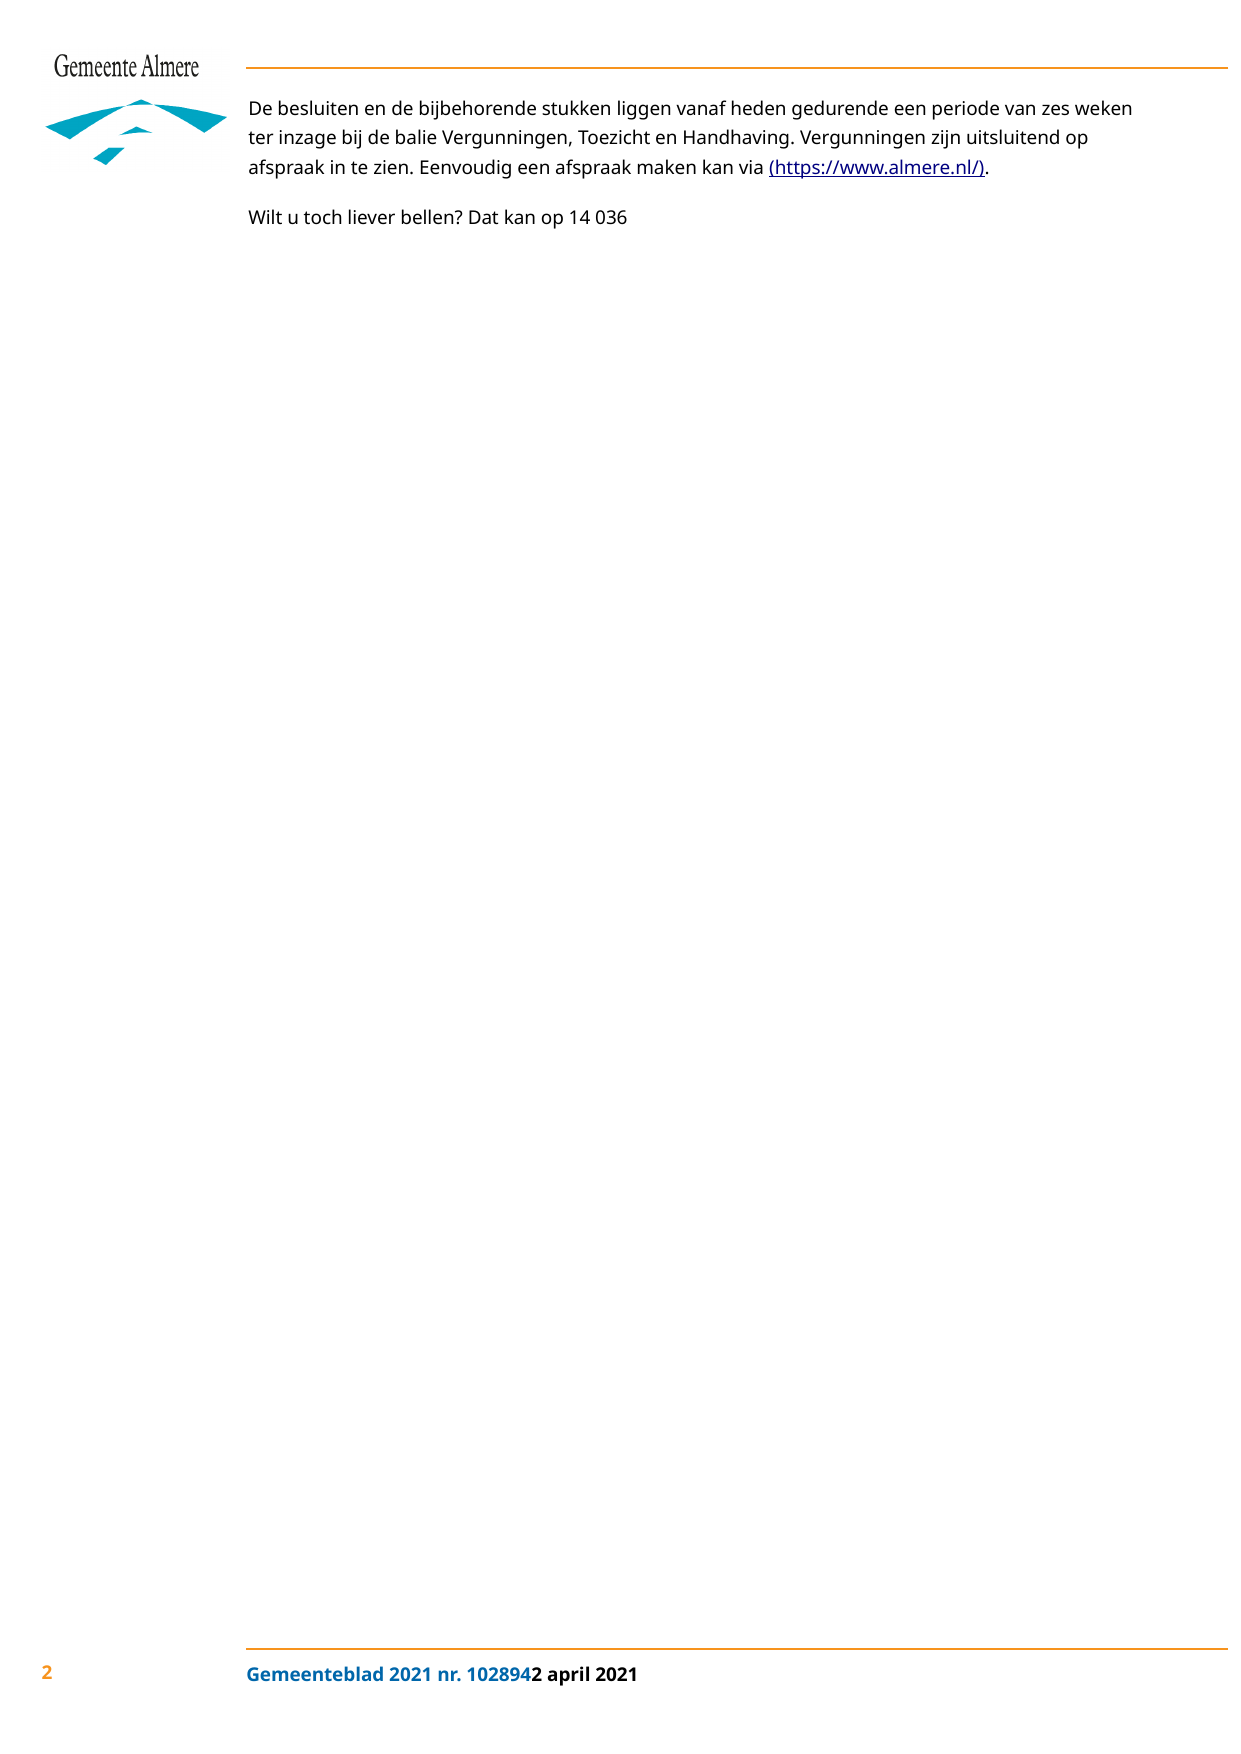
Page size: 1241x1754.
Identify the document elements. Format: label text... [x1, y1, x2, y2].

text De besluiten en de bijbehorende stukken liggen vanaf heden gedurende een periode van zes weken ter inzage bij de balie Vergunningen, Toezicht en Handhaving. Vergunningen zijn uitsluitend op afspraak in te zien. Eenvoudig een afspraak maken kan via (https://www.almere.nl/). [248, 95, 1152, 180]
text Wilt u toch liever bellen? Dat kan op 14 036 [248, 204, 1152, 230]
picture [41, 47, 231, 172]
